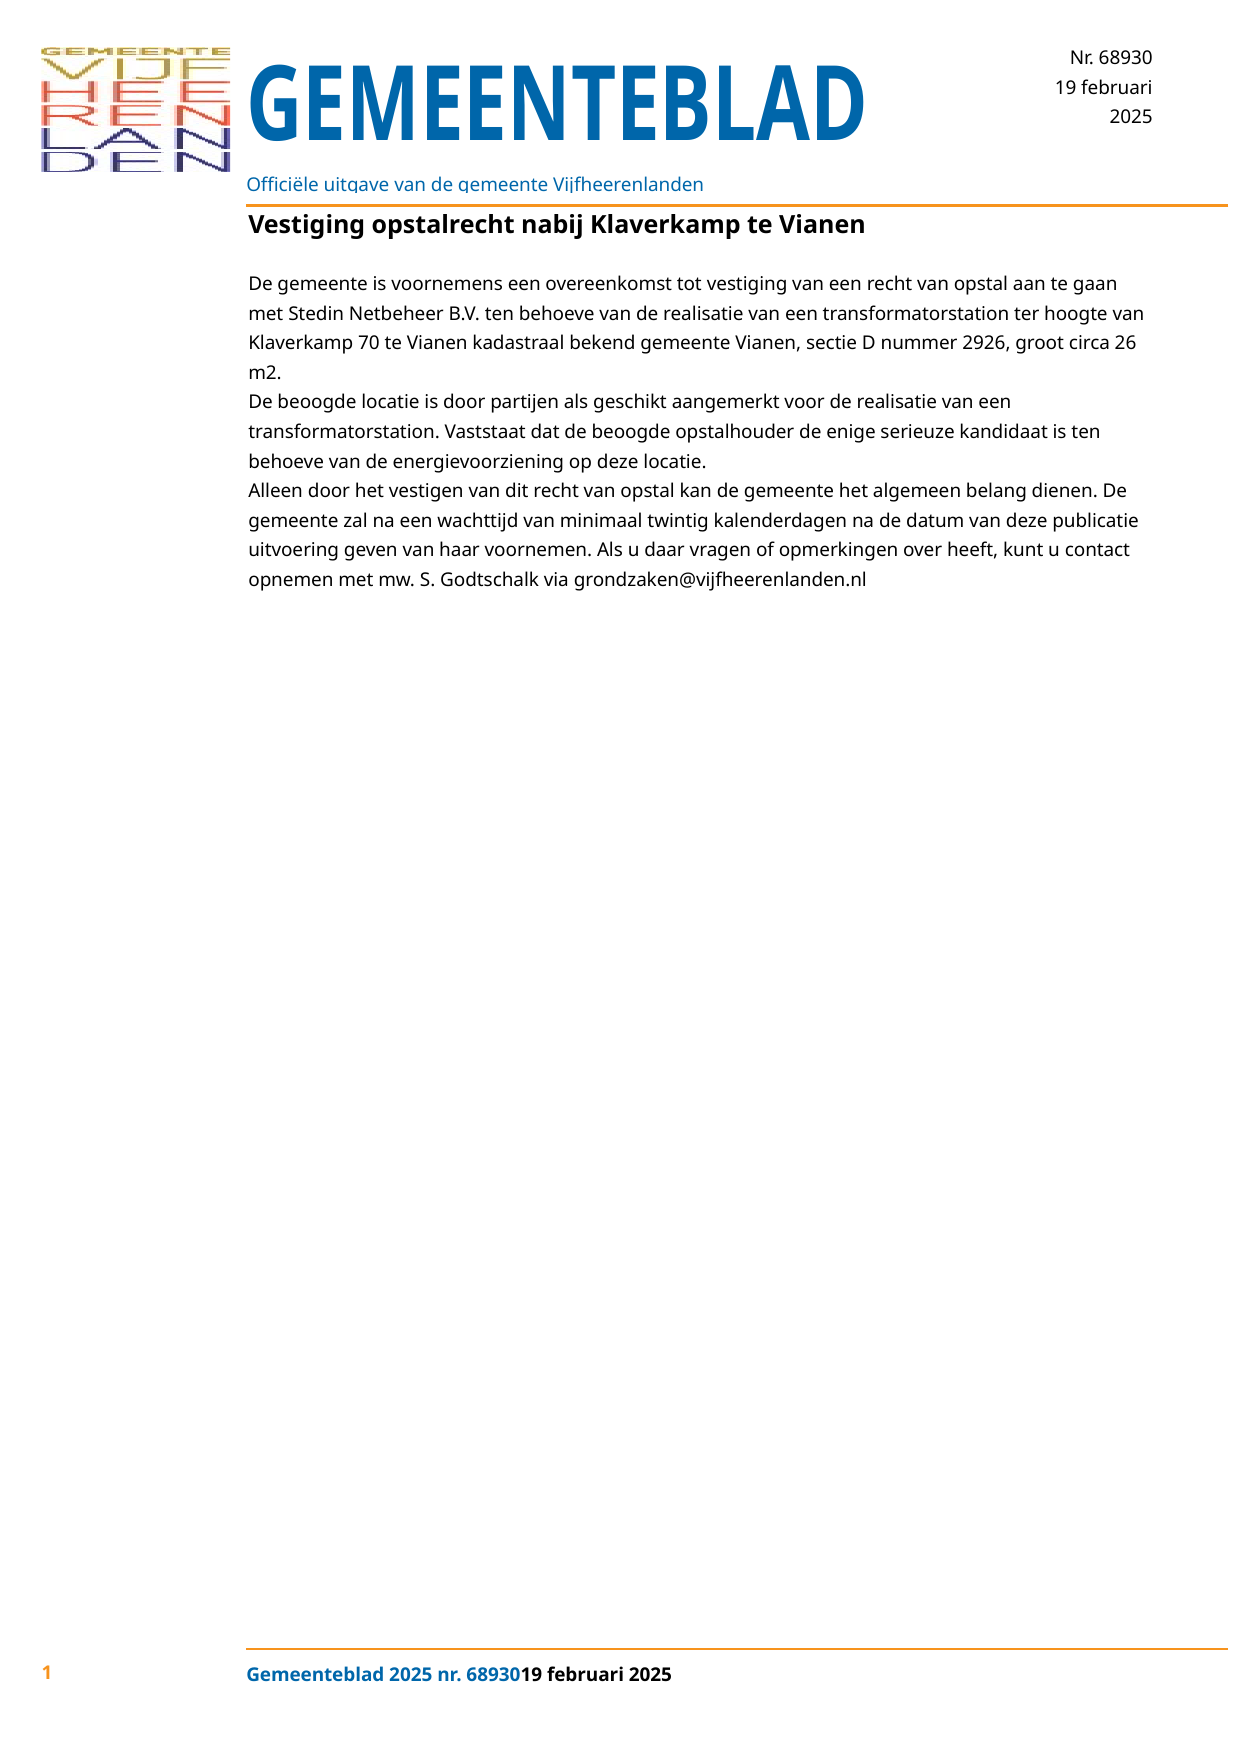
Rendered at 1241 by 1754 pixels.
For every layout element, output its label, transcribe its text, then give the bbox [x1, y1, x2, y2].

text De gemeente is voornemens een overeenkomst tot vestiging van een recht van opstal aan te gaan met Stedin Netbeheer B.V. ten behoeve van de realisatie van een transformatorstation ter hoogte van Klaverkamp 70 te Vianen kadastraal bekend gemeente Vianen, sectie D nummer 2926, groot circa 26 m2. [248, 270, 1152, 385]
text Alleen door het vestigen van dit recht van opstal kan de gemeente het algemeen belang dienen. De gemeente zal na een wachttijd van minimaal twintig kalenderdagen na de datum van deze publicatie uitvoering geven van haar voornemen. Als u daar vragen of opmerkingen over heeft, kunt u contact opnemen met mw. S. Godtschalk via grondzaken@vijfheerenlanden.nl [248, 477, 1152, 592]
text Vestiging opstalrecht nabij Klaverkamp te Vianen [248, 207, 1152, 241]
text De beoogde locatie is door partijen als geschikt aangemerkt voor de realisatie van een transformatorstation. Vaststaat dat de beoogde opstalhouder de enige serieuze kandidaat is ten behoeve van de energievoorziening op deze locatie. [248, 389, 1152, 473]
picture [41, 47, 231, 172]
